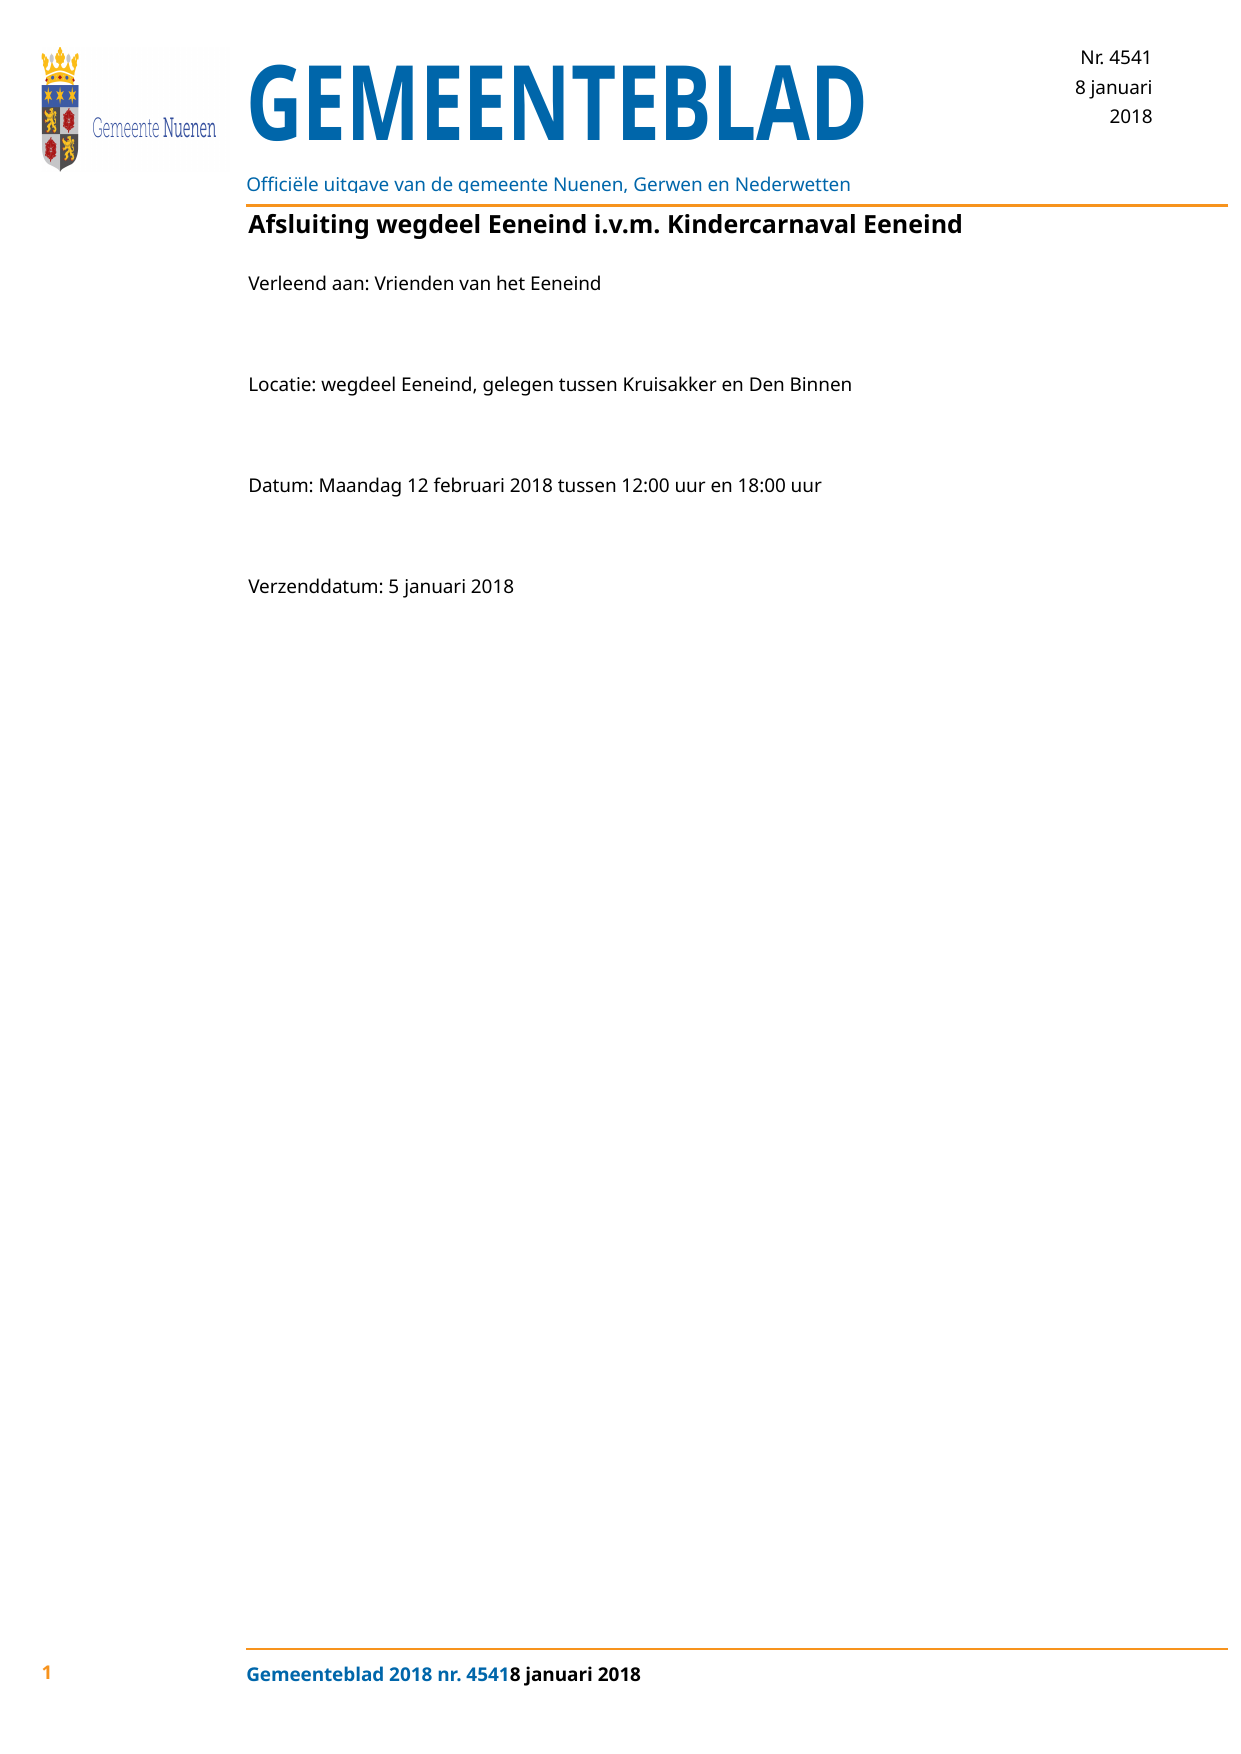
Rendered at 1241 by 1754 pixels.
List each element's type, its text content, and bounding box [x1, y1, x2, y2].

text Verleend aan: Vrienden van het Eeneind [248, 270, 1152, 296]
text Datum: Maandag 12 februari 2018 tussen 12:00 uur en 18:00 uur [248, 472, 1152, 498]
text Verzenddatum: 5 januari 2018 [248, 573, 1152, 598]
picture [41, 47, 231, 172]
text Locatie: wegdeel Eeneind, gelegen tussen Kruisakker en Den Binnen [248, 371, 1152, 397]
text Afsluiting wegdeel Eeneind i.v.m. Kindercarnaval Eeneind [248, 207, 1152, 241]
